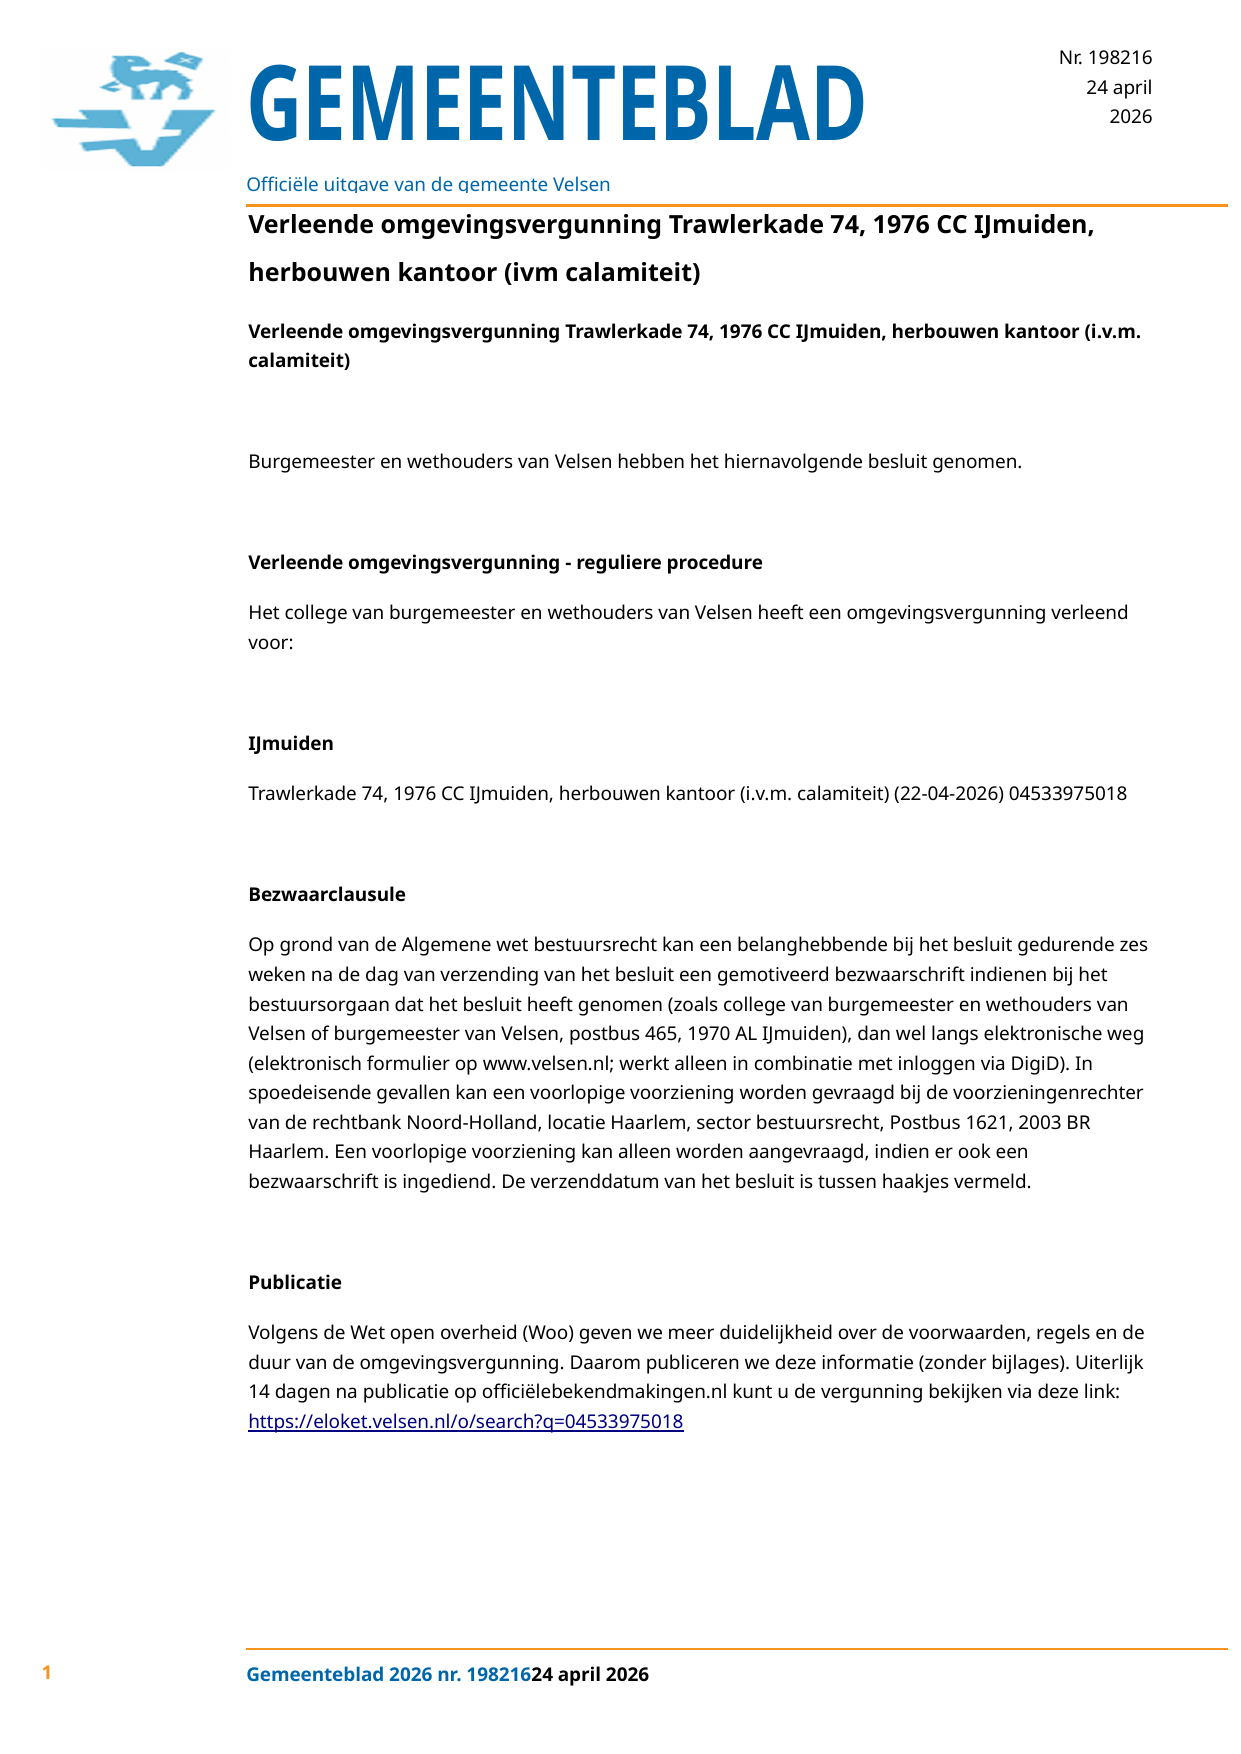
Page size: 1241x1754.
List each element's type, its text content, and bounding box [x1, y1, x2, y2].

text Volgens de Wet open overheid (Woo) geven we meer duidelijkheid over de voorwaarden, regels en de duur van de omgevingsvergunning. Daarom publiceren we deze informatie (zonder bijlages). Uiterlijk 14 dagen na publicatie op officiëlebekendmakingen.nl kunt u de vergunning bekijken via deze link: https://eloket.velsen.nl/o/search?q=04533975018 [248, 1319, 1152, 1434]
text IJmuiden [248, 730, 1152, 756]
text Publicatie [248, 1269, 1152, 1295]
text Verleende omgevingsvergunning - reguliere procedure [248, 549, 1152, 575]
text Bezwaarclausule [248, 881, 1152, 907]
text Verleende omgevingsvergunning Trawlerkade 74, 1976 CC IJmuiden, herbouwen kantoor (ivm calamiteit) [248, 207, 1152, 288]
text Op grond van de Algemene wet bestuursrecht kan een belanghebbende bij het besluit gedurende zes weken na de dag van verzending van het besluit een gemotiveerd bezwaarschrift indienen bij het bestuursorgaan dat het besluit heeft genomen (zoals college van burgemeester en wethouders van Velsen of burgemeester van Velsen, postbus 465, 1970 AL IJmuiden), dan wel langs elektronische weg (elektronisch formulier op www.velsen.nl; werkt alleen in combinatie met inloggen via DigiD). In spoedeisende gevallen kan een voorlopige voorziening worden gevraagd bij de voorzieningenrechter van de rechtbank Noord-Holland, locatie Haarlem, sector bestuursrecht, Postbus 1621, 2003 BR Haarlem. Een voorlopige voorziening kan alleen worden aangevraagd, indien er ook een bezwaarschrift is ingediend. De verzenddatum van het besluit is tussen haakjes vermeld. [248, 932, 1152, 1194]
picture [41, 47, 231, 172]
text Trawlerkade 74, 1976 CC IJmuiden, herbouwen kantoor (i.v.m. calamiteit) (22-04-2026) 04533975018 [248, 780, 1152, 806]
text Het college van burgemeester en wethouders van Velsen heeft een omgevingsvergunning verleend voor: [248, 599, 1152, 655]
text Verleende omgevingsvergunning Trawlerkade 74, 1976 CC IJmuiden, herbouwen kantoor (i.v.m. calamiteit) [248, 318, 1152, 373]
text Burgemeester en wethouders van Velsen hebben het hiernavolgende besluit genomen. [248, 448, 1152, 474]
